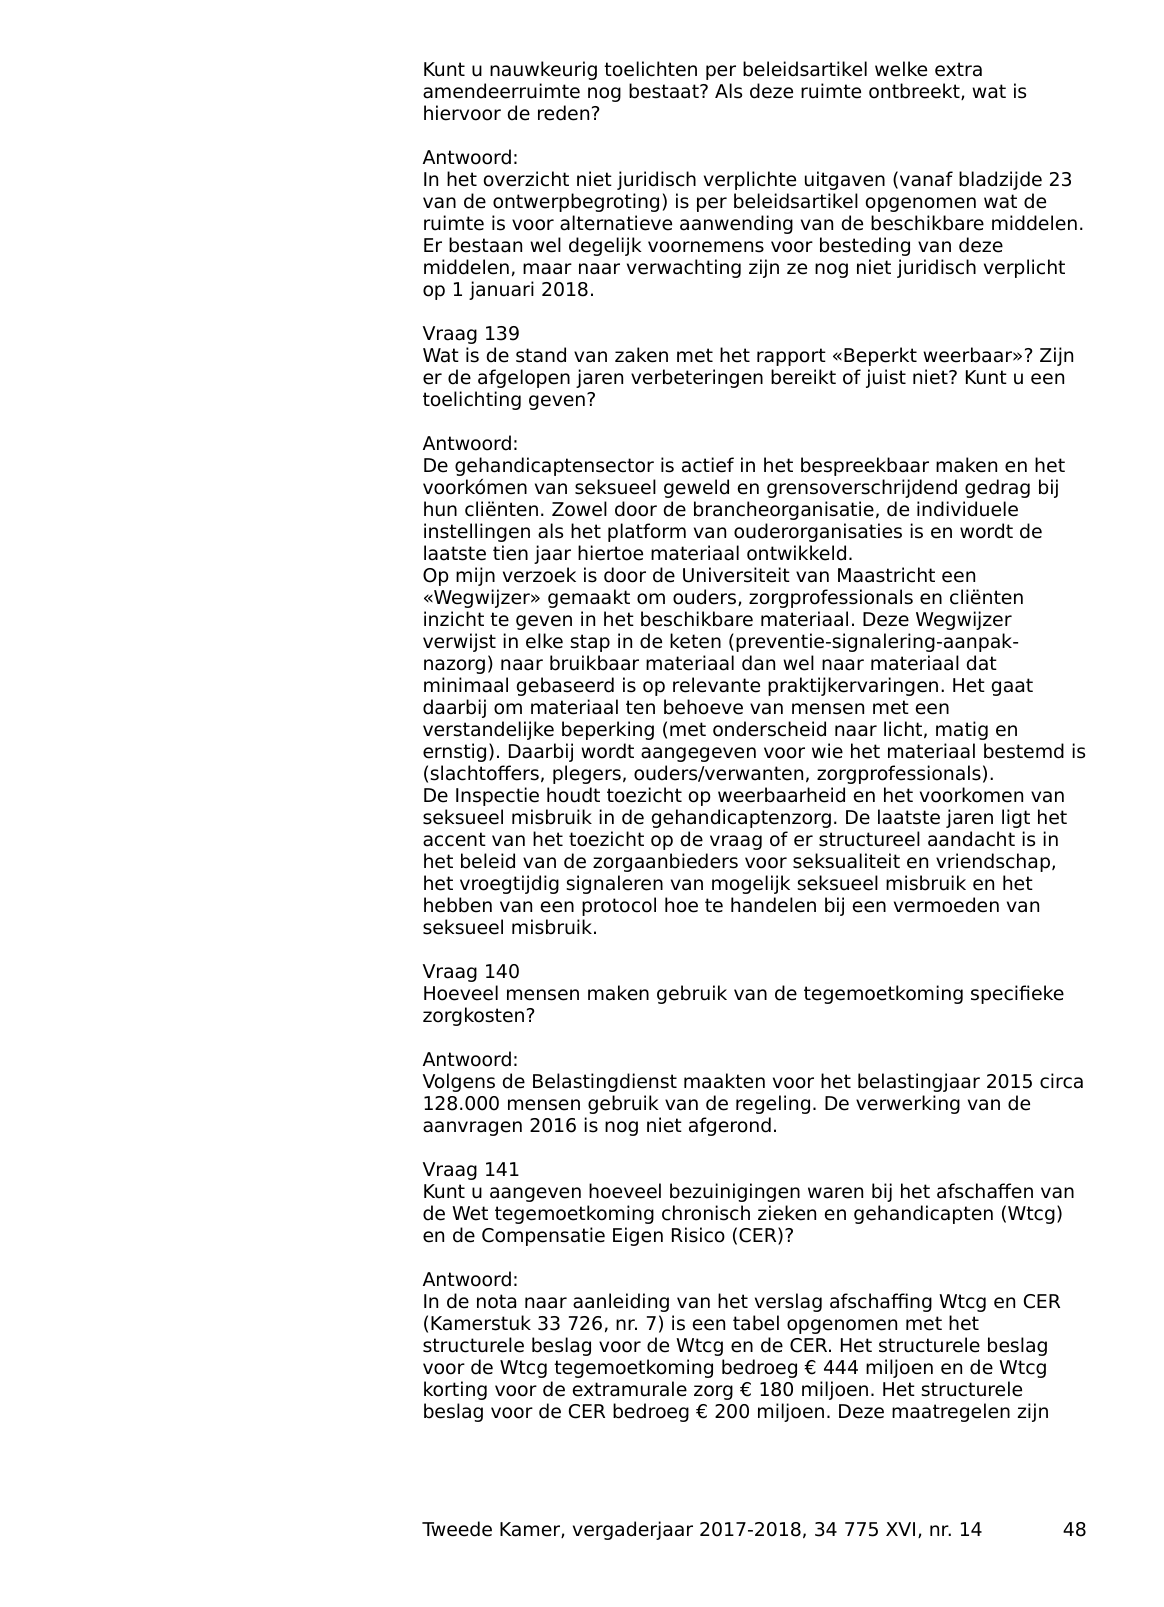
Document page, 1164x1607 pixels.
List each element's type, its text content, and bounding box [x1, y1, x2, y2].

text Antwoord: [422, 1049, 1087, 1071]
text Wat is de stand van zaken met het rapport «Beperkt weerbaar»? Zijn er de afgelopen jaren verbeteringen bereikt of juist niet? Kunt u een toelichting geven? [422, 345, 1087, 411]
text Vraag 139 [422, 323, 1087, 345]
text Vraag 141 [422, 1159, 1087, 1181]
text Hoeveel mensen maken gebruik van de tegemoetkoming specifieke zorgkosten? [422, 983, 1087, 1027]
text Volgens de Belastingdienst maakten voor het belastingjaar 2015 circa 128.000 mensen gebruik van de regeling. De verwerking van de aanvragen 2016 is nog niet afgerond. [422, 1071, 1087, 1137]
text Op mijn verzoek is door de Universiteit van Maastricht een «Wegwijzer» gemaakt om ouders, zorgprofessionals en cliënten inzicht te geven in het beschikbare materiaal. Deze Wegwijzer verwijst in elke stap in de keten (preventie-signalering-aanpak-nazorg) naar bruikbaar materiaal dan wel naar materiaal dat minimaal gebaseerd is op relevante praktijkervaringen. Het gaat daarbij om materiaal ten behoeve van mensen met een verstandelijke beperking (met onderscheid naar licht, matig en ernstig). Daarbij wordt aangegeven voor wie het materiaal bestemd is (slachtoffers, plegers, ouders/verwanten, zorgprofessionals). [422, 565, 1087, 785]
text De Inspectie houdt toezicht op weerbaarheid en het voorkomen van seksueel misbruik in de gehandicaptenzorg. De laatste jaren ligt het accent van het toezicht op de vraag of er structureel aandacht is in het beleid van de zorgaanbieders voor seksualiteit en vriendschap, het vroegtijdig signaleren van mogelijk seksueel misbruik en het hebben van een protocol hoe te handelen bij een vermoeden van seksueel misbruik. [422, 785, 1087, 939]
text In de nota naar aanleiding van het verslag afschaffing Wtcg en CER (Kamerstuk 33 726, nr. 7) is een tabel opgenomen met het structurele beslag voor de Wtcg en de CER. Het structurele beslag voor de Wtcg tegemoetkoming bedroeg € 444 miljoen en de Wtcg korting voor de extramurale zorg € 180 miljoen. Het structurele beslag voor de CER bedroeg € 200 miljoen. Deze maatregelen zijn [422, 1291, 1087, 1423]
text Kunt u nauwkeurig toelichten per beleidsartikel welke extra amendeerruimte nog bestaat? Als deze ruimte ontbreekt, wat is hiervoor de reden? [422, 59, 1087, 125]
text Kunt u aangeven hoeveel bezuinigingen waren bij het afschaffen van de Wet tegemoetkoming chronisch zieken en gehandicapten (Wtcg) en de Compensatie Eigen Risico (CER)? [422, 1181, 1087, 1247]
text Antwoord: [422, 1269, 1087, 1291]
text Vraag 140 [422, 961, 1087, 983]
text Antwoord: [422, 433, 1087, 455]
text Antwoord: [422, 147, 1087, 169]
text De gehandicaptensector is actief in het bespreekbaar maken en het voorkómen van seksueel geweld en grensoverschrijdend gedrag bij hun cliënten. Zowel door de brancheorganisatie, de individuele instellingen als het platform van ouderorganisaties is en wordt de laatste tien jaar hiertoe materiaal ontwikkeld. [422, 455, 1087, 565]
text In het overzicht niet juridisch verplichte uitgaven (vanaf bladzijde 23 van de ontwerpbegroting) is per beleidsartikel opgenomen wat de ruimte is voor alternatieve aanwending van de beschikbare middelen. Er bestaan wel degelijk voornemens voor besteding van deze middelen, maar naar verwachting zijn ze nog niet juridisch verplicht op 1 januari 2018. [422, 169, 1087, 301]
